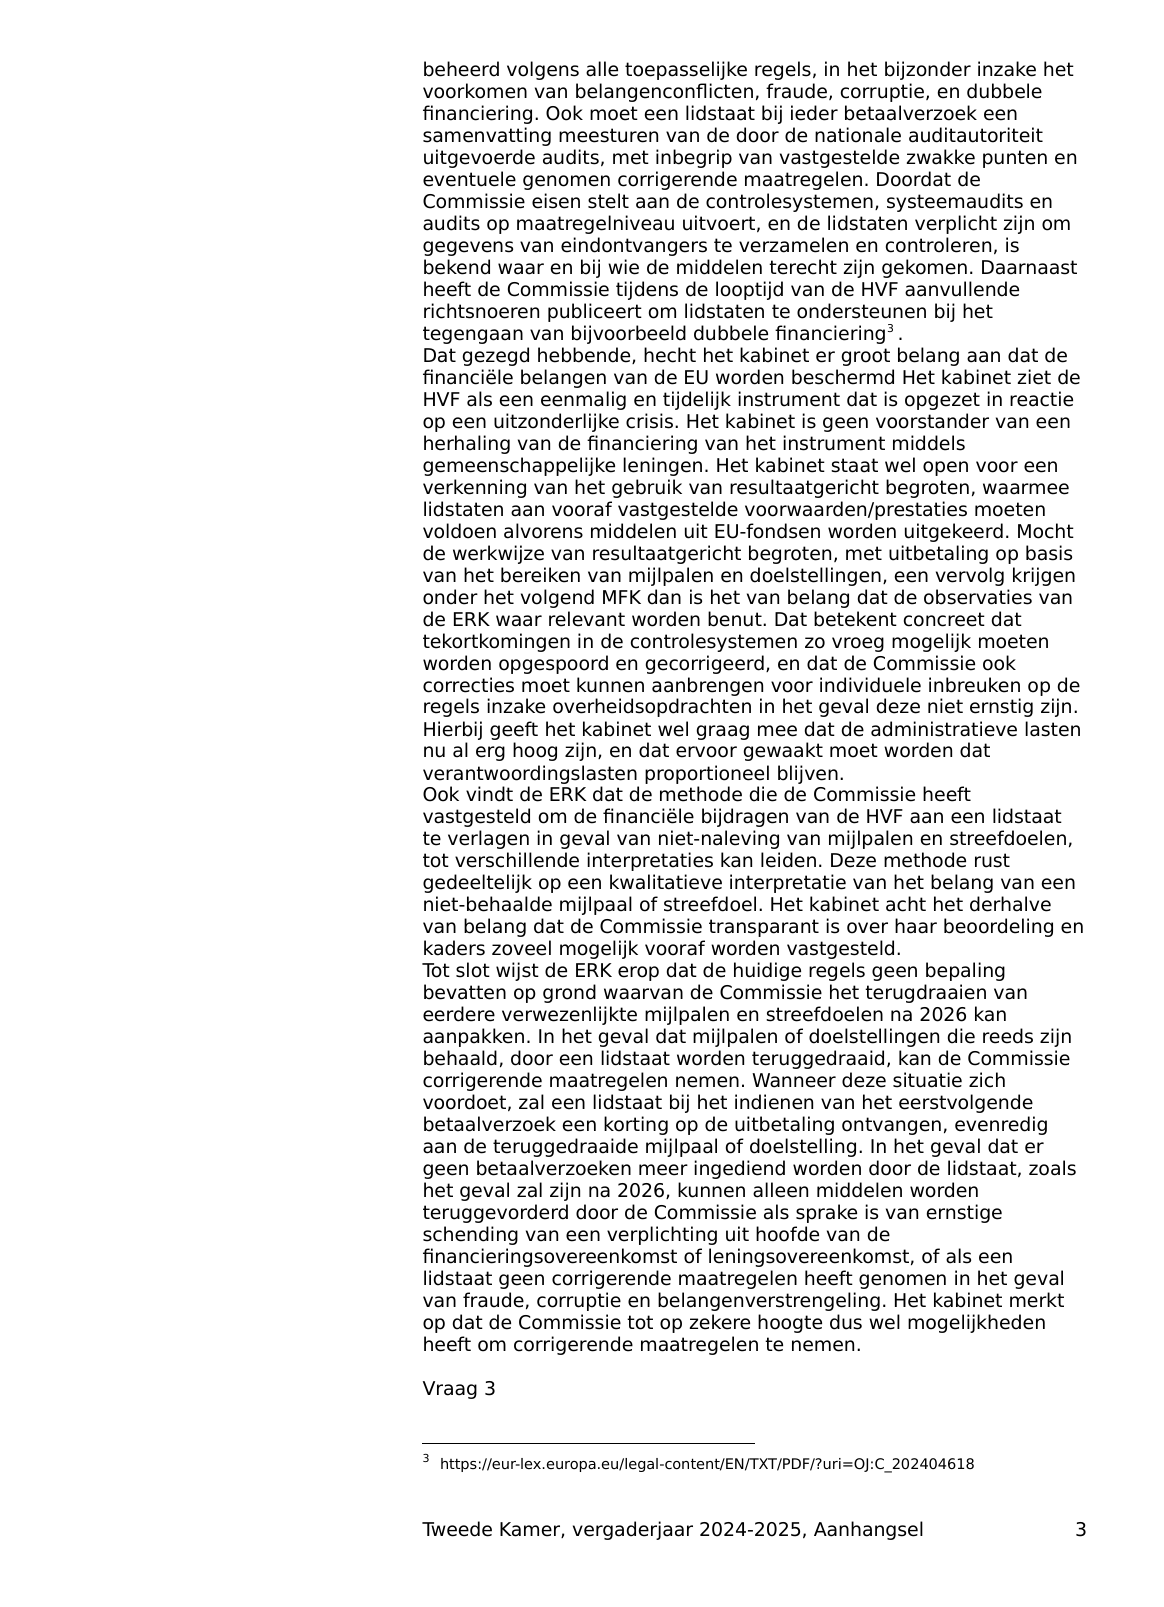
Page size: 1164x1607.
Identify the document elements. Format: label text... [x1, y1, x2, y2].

text Ook vindt de ERK dat de methode die de Commissie heeft vastgesteld om de financiële bijdragen van de HVF aan een lidstaat te verlagen in geval van niet-naleving van mijlpalen en streefdoelen, tot verschillende interpretaties kan leiden. Deze methode rust gedeeltelijk op een kwalitatieve interpretatie van het belang van een niet-behaalde mijlpaal of streefdoel. Het kabinet acht het derhalve van belang dat de Commissie transparant is over haar beoordeling en kaders zoveel mogelijk vooraf worden vastgesteld. [422, 784, 1087, 960]
text Vraag 3 [422, 1378, 1087, 1400]
text Tot slot wijst de ERK erop dat de huidige regels geen bepaling bevatten op grond waarvan de Commissie het terugdraaien van eerdere verwezenlijkte mijlpalen en streefdoelen na 2026 kan aanpakken. In het geval dat mijlpalen of doelstellingen die reeds zijn behaald, door een lidstaat worden teruggedraaid, kan de Commissie corrigerende maatregelen nemen. Wanneer deze situatie zich voordoet, zal een lidstaat bij het indienen van het eerstvolgende betaalverzoek een korting op de uitbetaling ontvangen, evenredig aan de teruggedraaide mijlpaal of doelstelling. In het geval dat er geen betaalverzoeken meer ingediend worden door de lidstaat, zoals het geval zal zijn na 2026, kunnen alleen middelen worden teruggevorderd door de Commissie als sprake is van ernstige schending van een verplichting uit hoofde van de financieringsovereenkomst of leningsovereenkomst, of als een lidstaat geen corrigerende maatregelen heeft genomen in het geval van fraude, corruptie en belangenverstrengeling. Het kabinet merkt op dat de Commissie tot op zekere hoogte dus wel mogelijkheden heeft om corrigerende maatregelen te nemen. [422, 960, 1087, 1356]
text https://eur-lex.europa.eu/legal-content/EN/TXT/PDF/?uri=OJ:C_202404618 [422, 1452, 1087, 1474]
text Dat gezegd hebbende, hecht het kabinet er groot belang aan dat de financiële belangen van de EU worden beschermd Het kabinet ziet de HVF als een eenmalig en tijdelijk instrument dat is opgezet in reactie op een uitzonderlijke crisis. Het kabinet is geen voorstander van een herhaling van de financiering van het instrument middels gemeenschappelijke leningen. Het kabinet staat wel open voor een verkenning van het gebruik van resultaatgericht begroten, waarmee lidstaten aan vooraf vastgestelde voorwaarden/prestaties moeten voldoen alvorens middelen uit EU-fondsen worden uitgekeerd. Mocht de werkwijze van resultaatgericht begroten, met uitbetaling op basis van het bereiken van mijlpalen en doelstellingen, een vervolg krijgen onder het volgend MFK dan is het van belang dat de observaties van de ERK waar relevant worden benut. Dat betekent concreet dat tekortkomingen in de controlesystemen zo vroeg mogelijk moeten worden opgespoord en gecorrigeerd, en dat de Commissie ook correcties moet kunnen aanbrengen voor individuele inbreuken op de regels inzake overheidsopdrachten in het geval deze niet ernstig zijn. Hierbij geeft het kabinet wel graag mee dat de administratieve lasten nu al erg hoog zijn, en dat ervoor gewaakt moet worden dat verantwoordingslasten proportioneel blijven. [422, 345, 1087, 784]
text beheerd volgens alle toepasselijke regels, in het bijzonder inzake het voorkomen van belangenconflicten, fraude, corruptie, en dubbele financiering. Ook moet een lidstaat bij ieder betaalverzoek een samenvatting meesturen van de door de nationale auditautoriteit uitgevoerde audits, met inbegrip van vastgestelde zwakke punten en eventuele genomen corrigerende maatregelen. Doordat de Commissie eisen stelt aan de controlesystemen, systeemaudits en audits op maatregelniveau uitvoert, en de lidstaten verplicht zijn om gegevens van eindontvangers te verzamelen en controleren, is bekend waar en bij wie de middelen terecht zijn gekomen. Daarnaast heeft de Commissie tijdens de looptijd van de HVF aanvullende richtsnoeren publiceert om lidstaten te ondersteunen bij het tegengaan van bijvoorbeeld dubbele financiering. [422, 59, 1087, 345]
